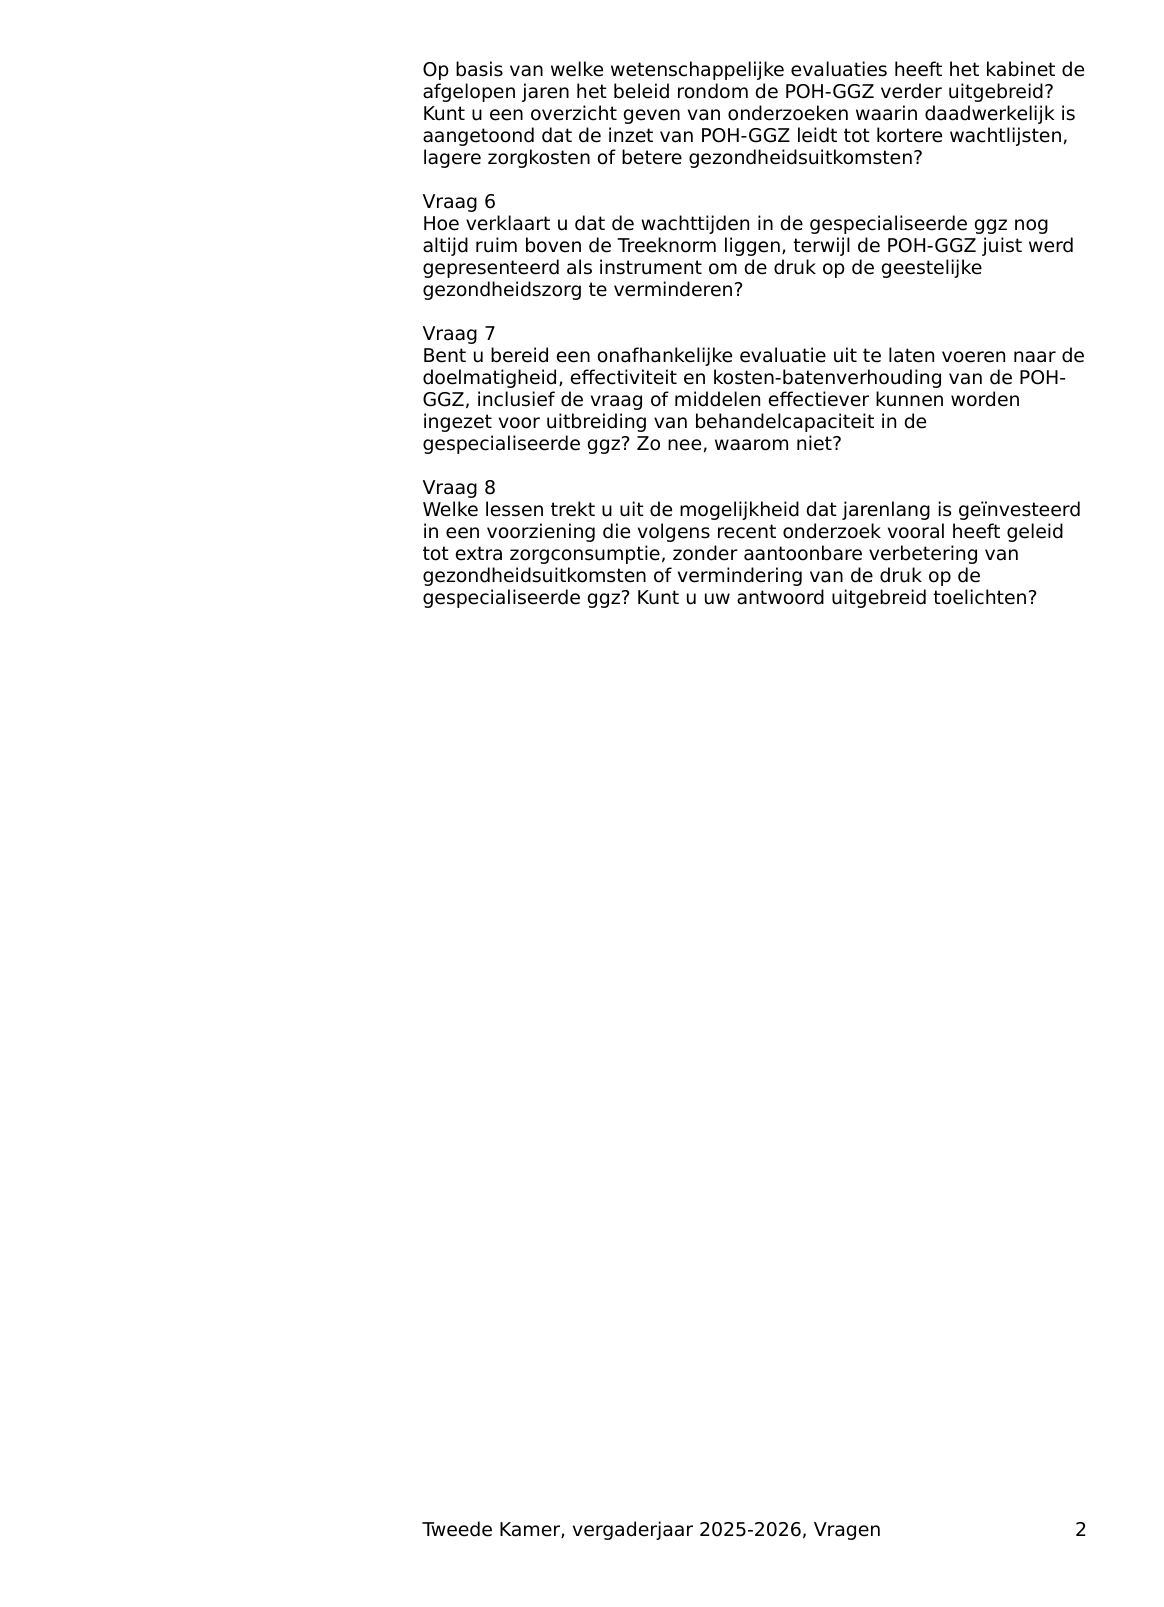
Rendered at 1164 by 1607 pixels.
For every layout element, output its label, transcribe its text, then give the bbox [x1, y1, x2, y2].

text Hoe verklaart u dat de wachttijden in de gespecialiseerde ggz nog altijd ruim boven de Treeknorm liggen, terwijl de POH-GGZ juist werd gepresenteerd als instrument om de druk op de geestelijke gezondheidszorg te verminderen? [422, 213, 1087, 301]
text Bent u bereid een onafhankelijke evaluatie uit te laten voeren naar de doelmatigheid, effectiviteit en kosten-batenverhouding van de POH-GGZ, inclusief de vraag of middelen effectiever kunnen worden ingezet voor uitbreiding van behandelcapaciteit in de gespecialiseerde ggz? Zo nee, waarom niet? [422, 345, 1087, 455]
text Vraag 7 [422, 323, 1087, 345]
text Op basis van welke wetenschappelijke evaluaties heeft het kabinet de afgelopen jaren het beleid rondom de POH-GGZ verder uitgebreid? Kunt u een overzicht geven van onderzoeken waarin daadwerkelijk is aangetoond dat de inzet van POH-GGZ leidt tot kortere wachtlijsten, lagere zorgkosten of betere gezondheidsuitkomsten? [422, 59, 1087, 169]
text Vraag 8 [422, 477, 1087, 499]
text Vraag 6 [422, 191, 1087, 213]
text Welke lessen trekt u uit de mogelijkheid dat jarenlang is geïnvesteerd in een voorziening die volgens recent onderzoek vooral heeft geleid tot extra zorgconsumptie, zonder aantoonbare verbetering van gezondheidsuitkomsten of vermindering van de druk op de gespecialiseerde ggz? Kunt u uw antwoord uitgebreid toelichten? [422, 499, 1087, 609]
